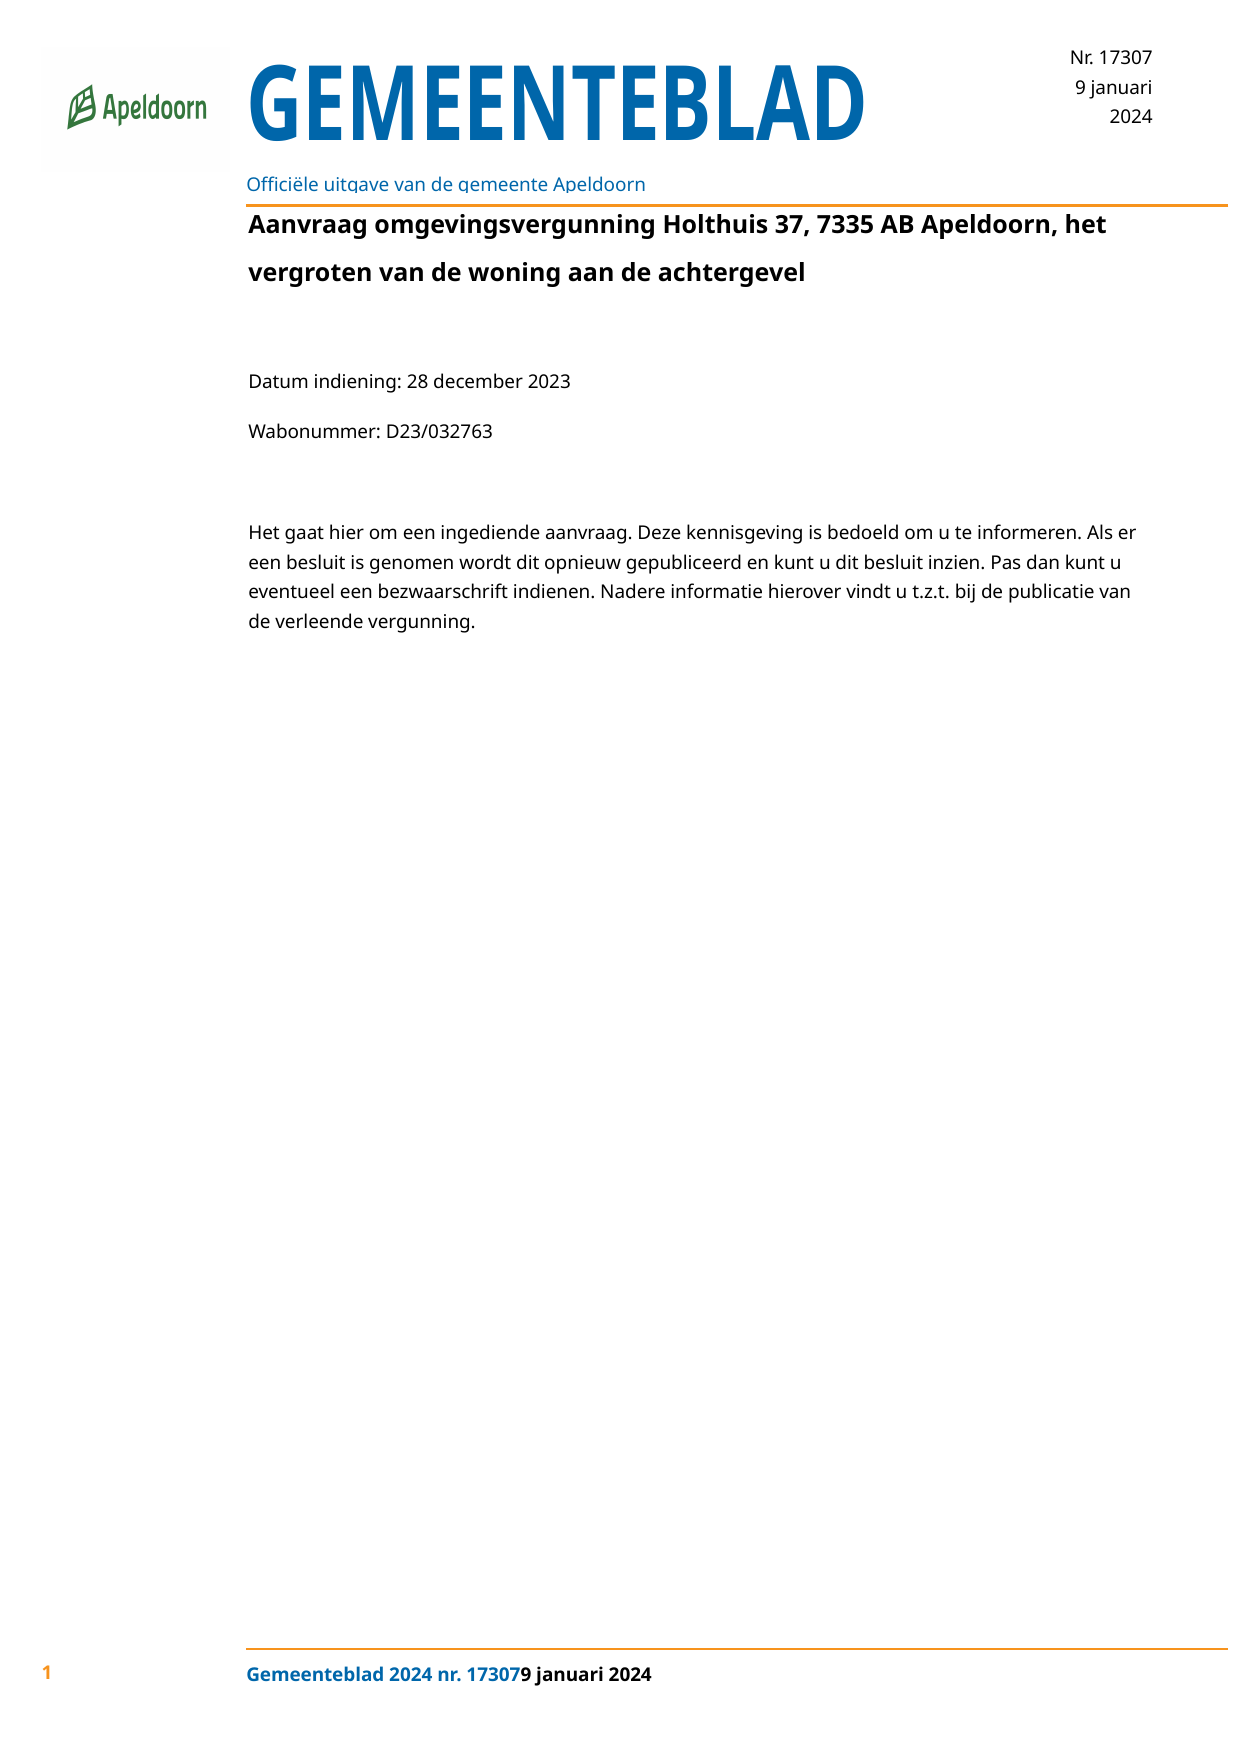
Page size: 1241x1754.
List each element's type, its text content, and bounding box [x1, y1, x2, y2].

text Aanvraag omgevingsvergunning Holthuis 37, 7335 AB Apeldoorn, het vergroten van de woning aan de achtergevel [248, 207, 1152, 288]
picture [41, 47, 231, 172]
text Het gaat hier om een ingediende aanvraag. Deze kennisgeving is bedoeld om u te informeren. Als er een besluit is genomen wordt dit opnieuw gepubliceerd en kunt u dit besluit inzien. Pas dan kunt u eventueel een bezwaarschrift indienen. Nadere informatie hierover vindt u t.z.t. bij de publicatie van de verleende vergunning. [248, 519, 1152, 634]
text Wabonummer: D23/032763 [248, 419, 1152, 444]
text Datum indiening: 28 december 2023 [248, 368, 1152, 394]
